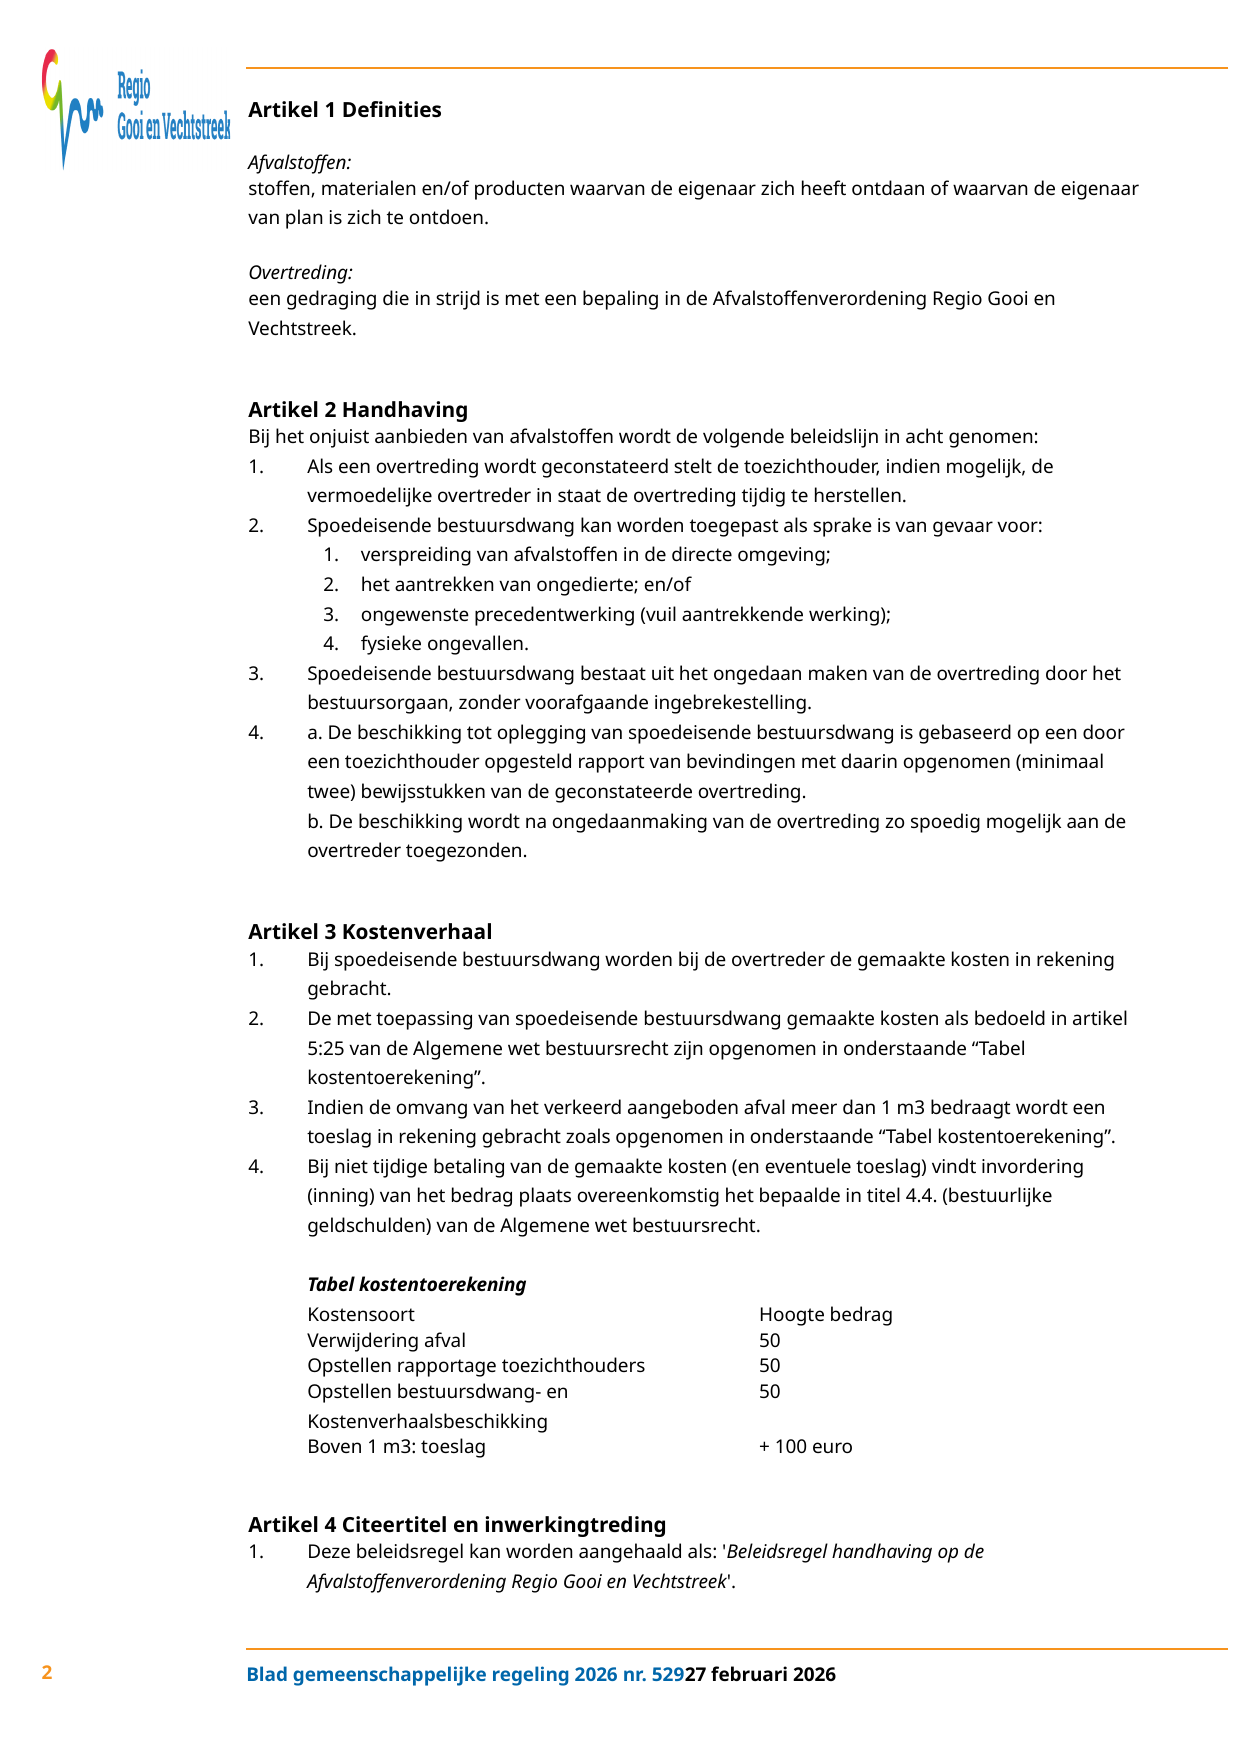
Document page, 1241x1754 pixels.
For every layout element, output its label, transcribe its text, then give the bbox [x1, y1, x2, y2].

list Indien de omvang van het verkeerd aangeboden afval meer dan 1 m3 bedraagt wordt een toeslag in rekening gebracht zoals opgenomen in onderstaande “Tabel kostentoerekening”. [248, 1094, 1152, 1149]
text Artikel 3 Kostenverhaal [248, 917, 1152, 946]
text een gedraging die in strijd is met een bepaling in de Afvalstoffenverordening Regio Gooi en Vechtstreek. [248, 285, 1152, 341]
table_cell Verwijdering afval [307, 1327, 759, 1352]
table_header Hoogte bedrag [759, 1301, 1211, 1327]
list verspreiding van afvalstoffen in de directe omgeving; [323, 542, 1152, 567]
list De met toepassing van spoedeisende bestuursdwang gemaakte kosten als bedoeld in artikel 5:25 van de Algemene wet bestuursrecht zijn opgenomen in onderstaande “Tabel kostentoerekening”. [248, 1005, 1152, 1090]
table_cell 50 [759, 1327, 1211, 1352]
list Tabel kostentoerekening [248, 1271, 1152, 1297]
table_cell 50 [759, 1378, 1211, 1433]
text stoffen, materialen en/of producten waarvan de eigenaar zich heeft ontdaan of waarvan de eigenaar van plan is zich te ontdoen. [248, 175, 1152, 230]
list Bij spoedeisende bestuursdwang worden bij de overtreder de gemaakte kosten in rekening gebracht. [248, 946, 1152, 1001]
table_cell + 100 euro [759, 1434, 1211, 1459]
list Spoedeisende bestuursdwang kan worden toegepast als sprake is van gevaar voor: [248, 512, 1152, 538]
list Als een overtreding wordt geconstateerd stelt de toezichthouder, indien mogelijk, de vermoedelijke overtreder in staat de overtreding tijdig te herstellen. [248, 453, 1152, 508]
table_header Kostensoort [307, 1301, 759, 1327]
text Bij het onjuist aanbieden van afvalstoffen wordt de volgende beleidslijn in acht genomen: [248, 423, 1152, 449]
list b. De beschikking wordt na ongedaanmaking van de overtreding zo spoedig mogelijk aan de overtreder toegezonden. [248, 808, 1152, 863]
list a. De beschikking tot oplegging van spoedeisende bestuursdwang is gebaseerd op een door een toezichthouder opgesteld rapport van bevindingen met daarin opgenomen (minimaal twee) bewijsstukken van de geconstateerde overtreding. [248, 719, 1152, 804]
table_cell Opstellen rapportage toezichthouders [307, 1353, 759, 1378]
list Deze beleidsregel kan worden aangehaald als: 'Beleidsregel handhaving op de Afvalstoffenverordening Regio Gooi en Vechtstreek'. [248, 1538, 1152, 1593]
list het aantrekken van ongedierte; en/of [323, 571, 1152, 597]
text Afvalstoffen: [248, 149, 1152, 175]
picture [41, 47, 231, 172]
text Artikel 1 Definities [248, 95, 1152, 123]
list Spoedeisende bestuursdwang bestaat uit het ongedaan maken van de overtreding door het bestuursorgaan, zonder voorafgaande ingebrekestelling. [248, 660, 1152, 715]
table_cell Opstellen bestuursdwang- en Kostenverhaalsbeschikking [307, 1378, 759, 1433]
table_cell 50 [759, 1353, 1211, 1378]
list Bij niet tijdige betaling van de gemaakte kosten (en eventuele toeslag) vindt invordering (inning) van het bedrag plaats overeenkomstig het bepaalde in titel 4.4. (bestuurlijke geldschulden) van de Algemene wet bestuursrecht. [248, 1153, 1152, 1238]
list ongewenste precedentwerking (vuil aantrekkende werking); [323, 601, 1152, 627]
text Artikel 2 Handhaving [248, 395, 1152, 423]
text Overtreding: [248, 259, 1152, 285]
list fysieke ongevallen. [323, 630, 1152, 656]
table_cell Boven 1 m3: toeslag [307, 1434, 759, 1459]
text Artikel 4 Citeertitel en inwerkingtreding [248, 1510, 1152, 1538]
